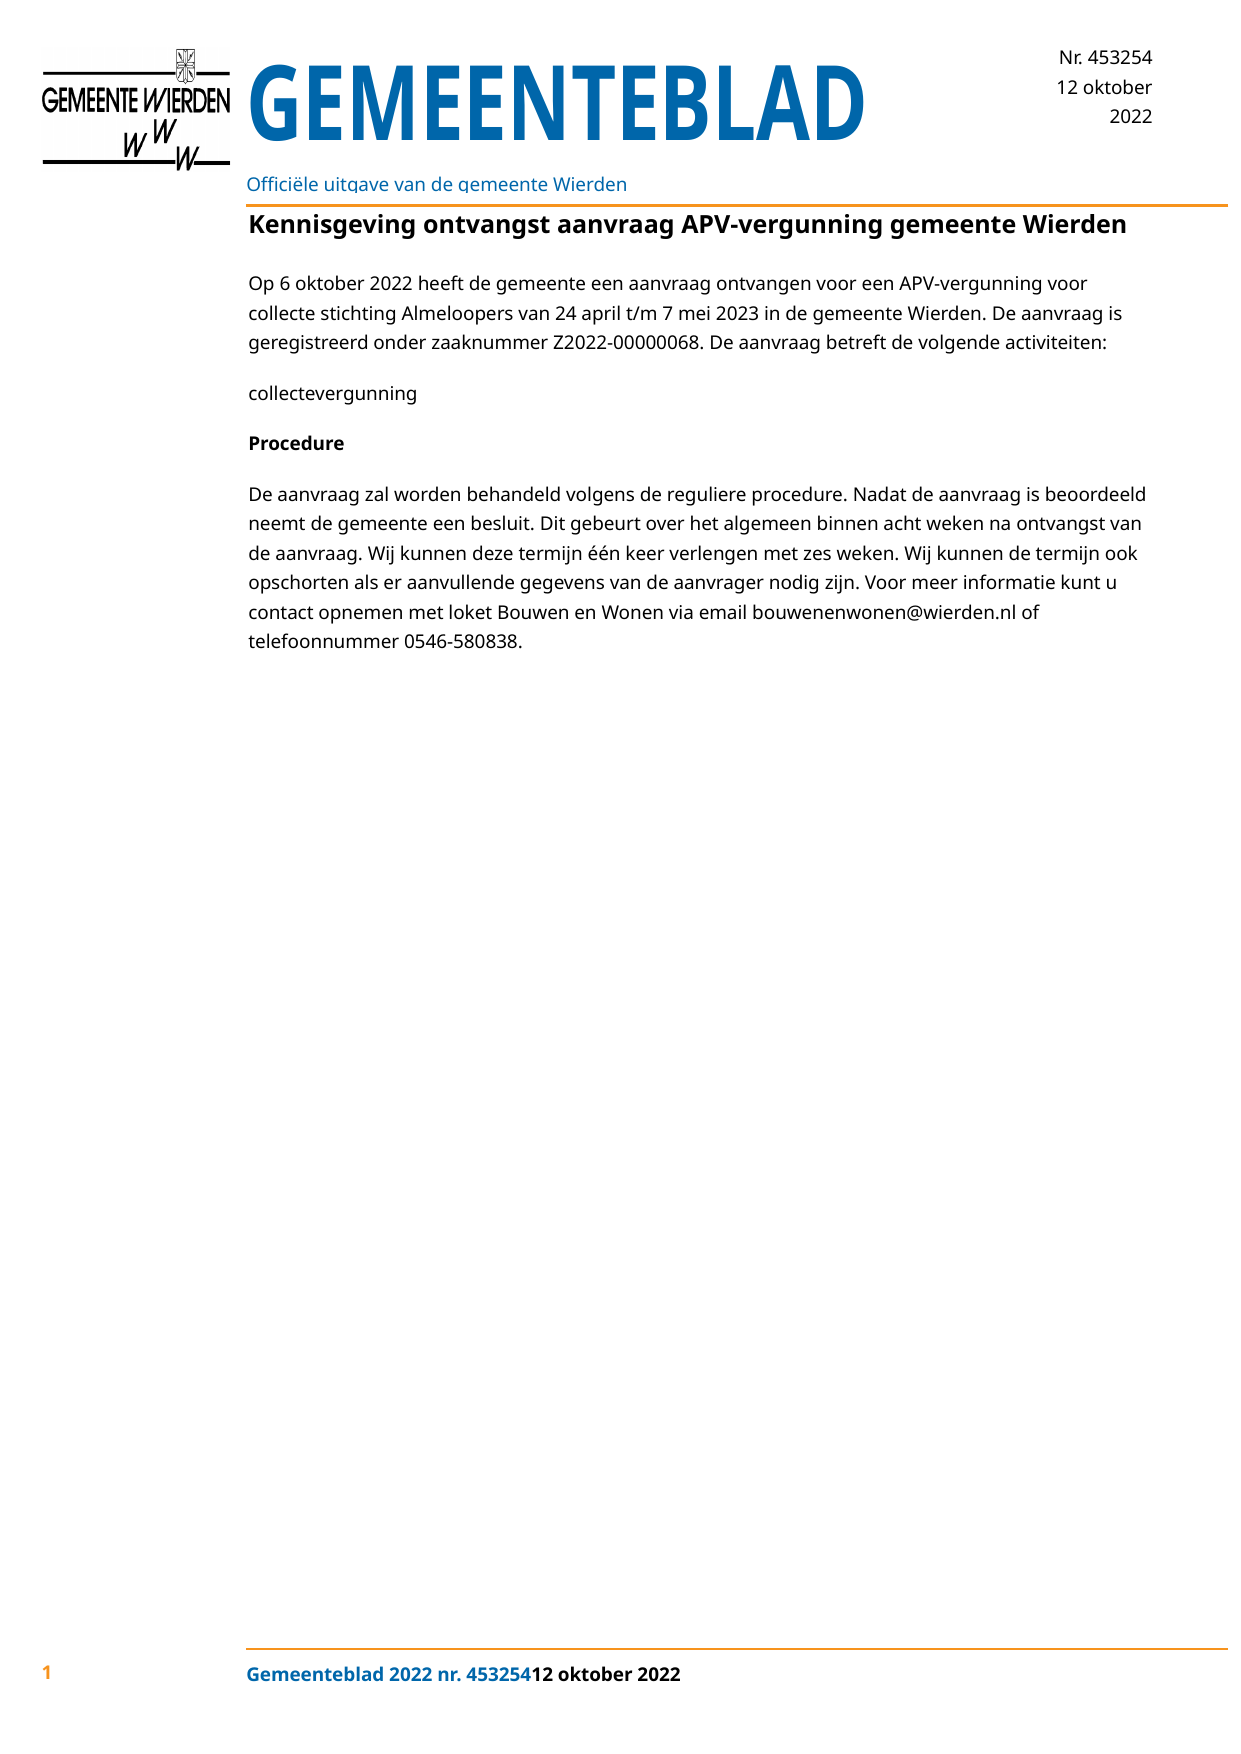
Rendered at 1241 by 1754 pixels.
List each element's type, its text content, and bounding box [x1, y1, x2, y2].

text Kennisgeving ontvangst aanvraag APV-vergunning gemeente Wierden [248, 207, 1152, 241]
text Procedure [248, 430, 1152, 456]
text De aanvraag zal worden behandeld volgens de reguliere procedure. Nadat de aanvraag is beoordeeld neemt de gemeente een besluit. Dit gebeurt over het algemeen binnen acht weken na ontvangst van de aanvraag. Wij kunnen deze termijn één keer verlengen met zes weken. Wij kunnen de termijn ook opschorten als er aanvullende gegevens van de aanvrager nodig zijn. Voor meer informatie kunt u contact opnemen met loket Bouwen en Wonen via email bouwenenwonen@wierden.nl of telefoonnummer 0546-580838. [248, 481, 1152, 654]
picture [41, 47, 231, 172]
text Op 6 oktober 2022 heeft de gemeente een aanvraag ontvangen voor een APV-vergunning voor collecte stichting Almeloopers van 24 april t/m 7 mei 2023 in de gemeente Wierden. De aanvraag is geregistreerd onder zaaknummer Z2022-00000068. De aanvraag betreft de volgende activiteiten: [248, 270, 1152, 355]
text collectevergunning [248, 380, 1152, 406]
